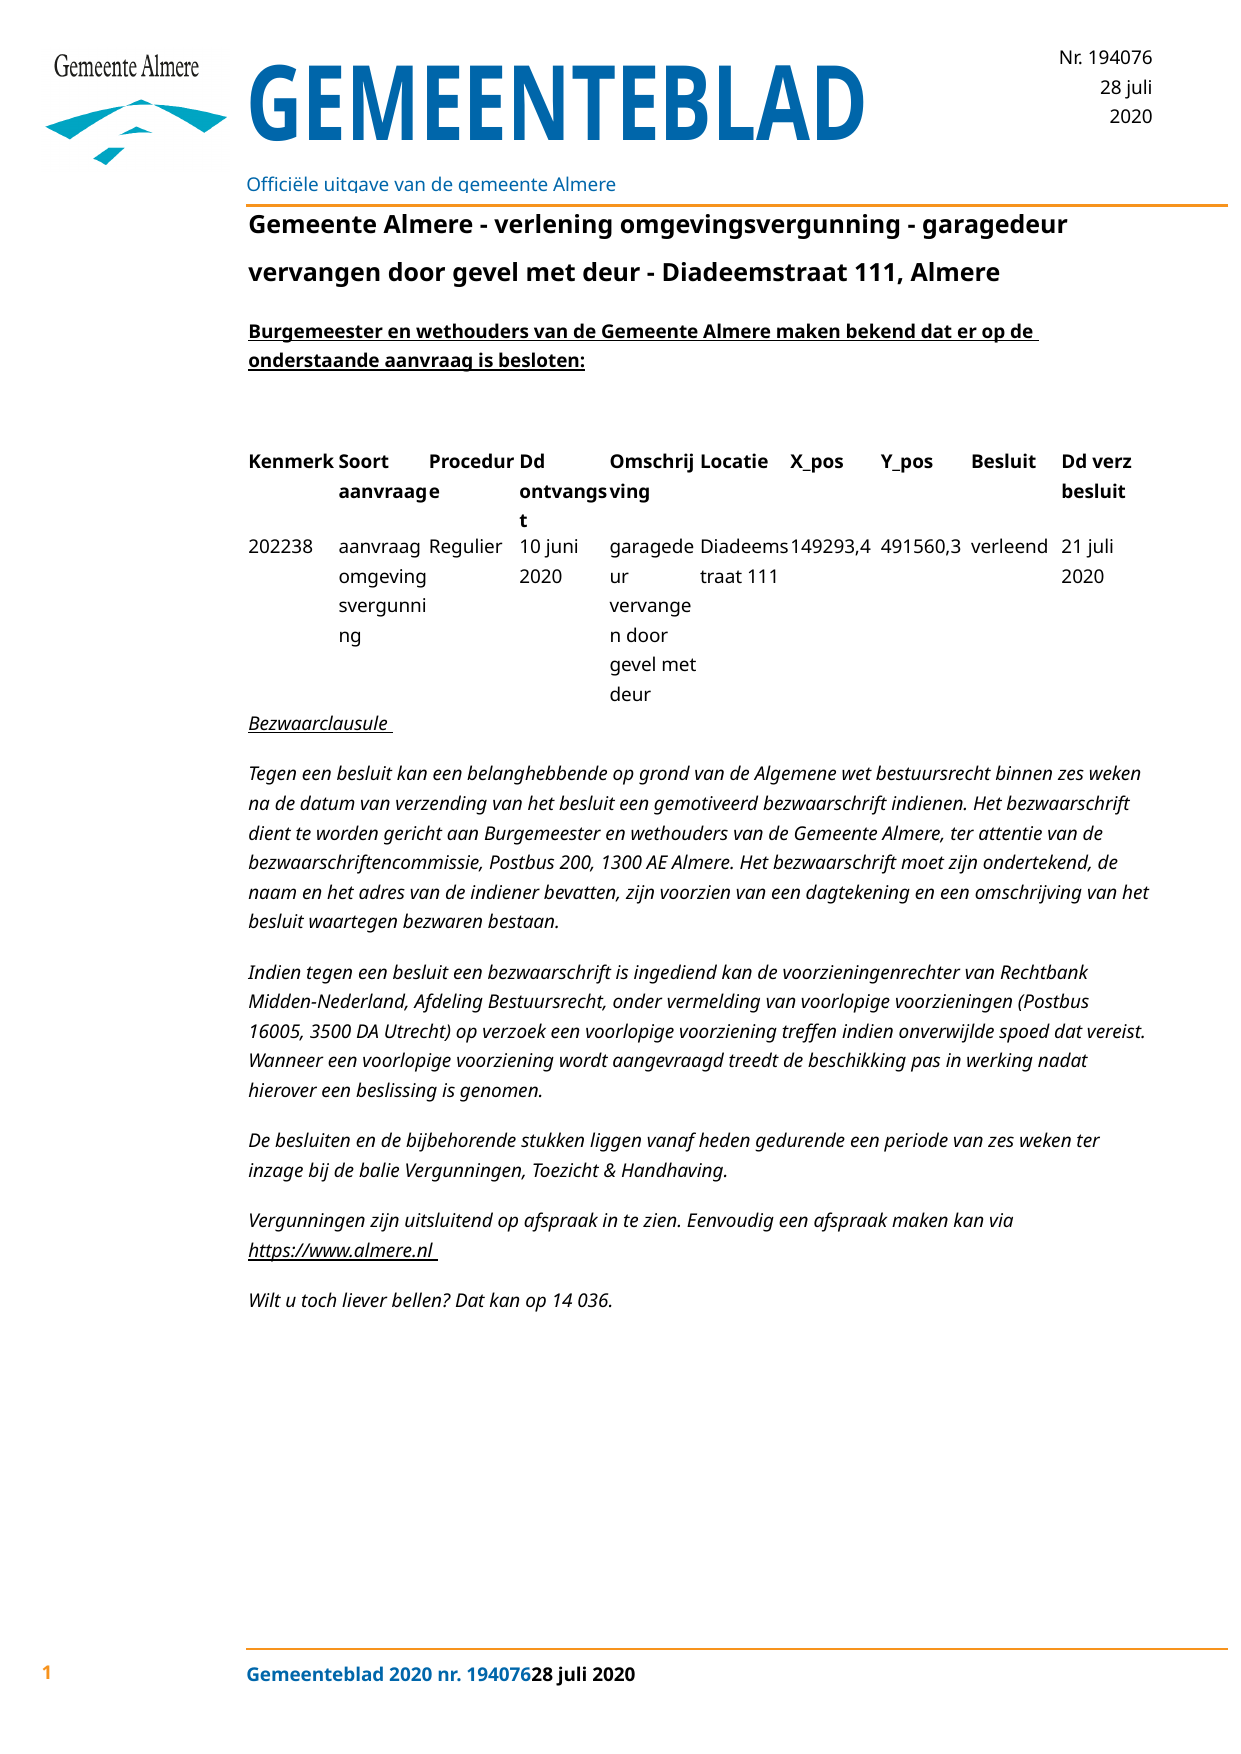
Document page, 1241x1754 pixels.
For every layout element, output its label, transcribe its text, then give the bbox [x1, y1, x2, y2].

table_cell 202238 [248, 533, 338, 707]
table_cell 21 juli 2020 [1061, 533, 1152, 707]
table_header Kenmerk [248, 449, 338, 533]
table_header Dd verz besluit [1061, 449, 1152, 533]
table_cell verleend [971, 533, 1061, 707]
table_cell 149293,4 [790, 533, 881, 707]
text Bezwaarclausule [248, 710, 1152, 736]
table_cell Regulier [429, 533, 519, 707]
table_header Omschrijving [609, 449, 700, 533]
table_cell 10 juni 2020 [519, 533, 609, 707]
table_header Dd ontvangst [519, 449, 609, 533]
table_header X_pos [790, 449, 881, 533]
picture [41, 47, 231, 172]
table_cell garagedeur vervangen door gevel met deur [609, 533, 700, 707]
text Gemeente Almere - verlening omgevingsvergunning - garagedeur vervangen door gevel met deur - Diadeemstraat 111, Almere [248, 207, 1152, 288]
text Burgemeester en wethouders van de Gemeente Almere maken bekend dat er op de onderstaande aanvraag is besloten: [248, 318, 1152, 373]
table_cell aanvraag omgevingsvergunning [338, 533, 429, 707]
text Vergunningen zijn uitsluitend op afspraak in te zien. Eenvoudig een afspraak maken kan via https://www.almere.nl [248, 1208, 1152, 1263]
table_cell Diadeemstraat 111 [700, 533, 790, 707]
table_header Besluit [971, 449, 1061, 533]
text Tegen een besluit kan een belanghebbende op grond van de Algemene wet bestuursrecht binnen zes weken na de datum van verzending van het besluit een gemotiveerd bezwaarschrift indienen. Het bezwaarschrift dient te worden gericht aan Burgemeester en wethouders van de Gemeente Almere, ter attentie van de bezwaarschriftencommissie, Postbus 200, 1300 AE Almere. Het bezwaarschrift moet zijn ondertekend, de naam en het adres van de indiener bevatten, zijn voorzien van een dagtekening en een omschrijving van het besluit waartegen bezwaren bestaan. [248, 761, 1152, 934]
table_cell 491560,3 [881, 533, 971, 707]
table_header Locatie [700, 449, 790, 533]
table_header Procedure [429, 449, 519, 533]
text Indien tegen een besluit een bezwaarschrift is ingediend kan de voorzieningenrechter van Rechtbank Midden-Nederland, Afdeling Bestuursrecht, onder vermelding van voorlopige voorzieningen (Postbus 16005, 3500 DA Utrecht) op verzoek een voorlopige voorziening treffen indien onverwijlde spoed dat vereist. Wanneer een voorlopige voorziening wordt aangevraagd treedt de beschikking pas in werking nadat hierover een beslissing is genomen. [248, 959, 1152, 1103]
text De besluiten en de bijbehorende stukken liggen vanaf heden gedurende een periode van zes weken ter inzage bij de balie Vergunningen, Toezicht & Handhaving. [248, 1128, 1152, 1183]
table_header Y_pos [881, 449, 971, 533]
table_header Soort aanvraag [338, 449, 429, 533]
text Wilt u toch liever bellen? Dat kan op 14 036. [248, 1288, 1152, 1313]
